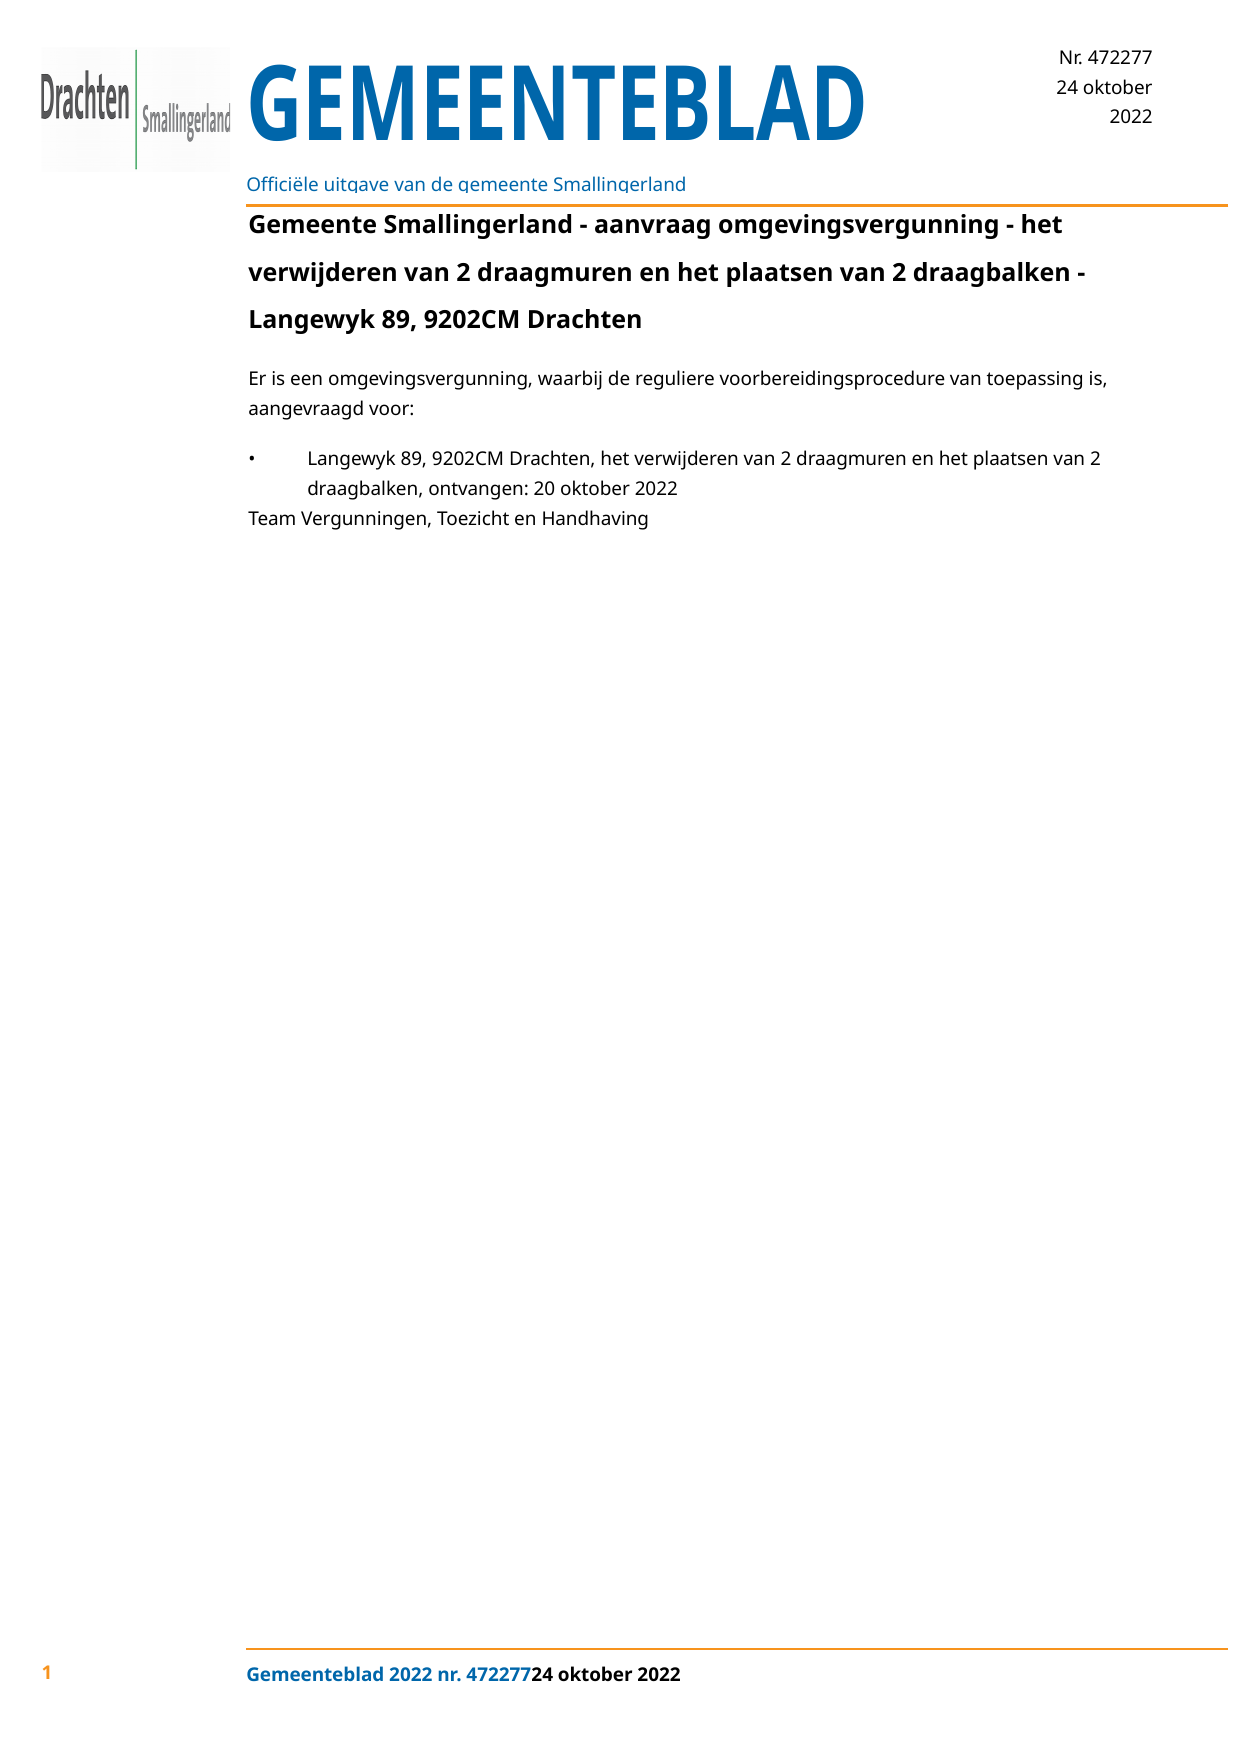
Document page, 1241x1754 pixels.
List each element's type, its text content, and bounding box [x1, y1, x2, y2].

text Er is een omgevingsvergunning, waarbij de reguliere voorbereidingsprocedure van toepassing is, aangevraagd voor: [248, 366, 1152, 421]
text Gemeente Smallingerland - aanvraag omgevingsvergunning - het verwijderen van 2 draagmuren en het plaatsen van 2 draagbalken - Langewyk 89, 9202CM Drachten [248, 207, 1152, 336]
text Team Vergunningen, Toezicht en Handhaving [248, 505, 1152, 530]
list Langewyk 89, 9202CM Drachten, het verwijderen van 2 draagmuren en het plaatsen van 2 draagbalken, ontvangen: 20 oktober 2022 [248, 446, 1152, 501]
picture [41, 47, 231, 172]
